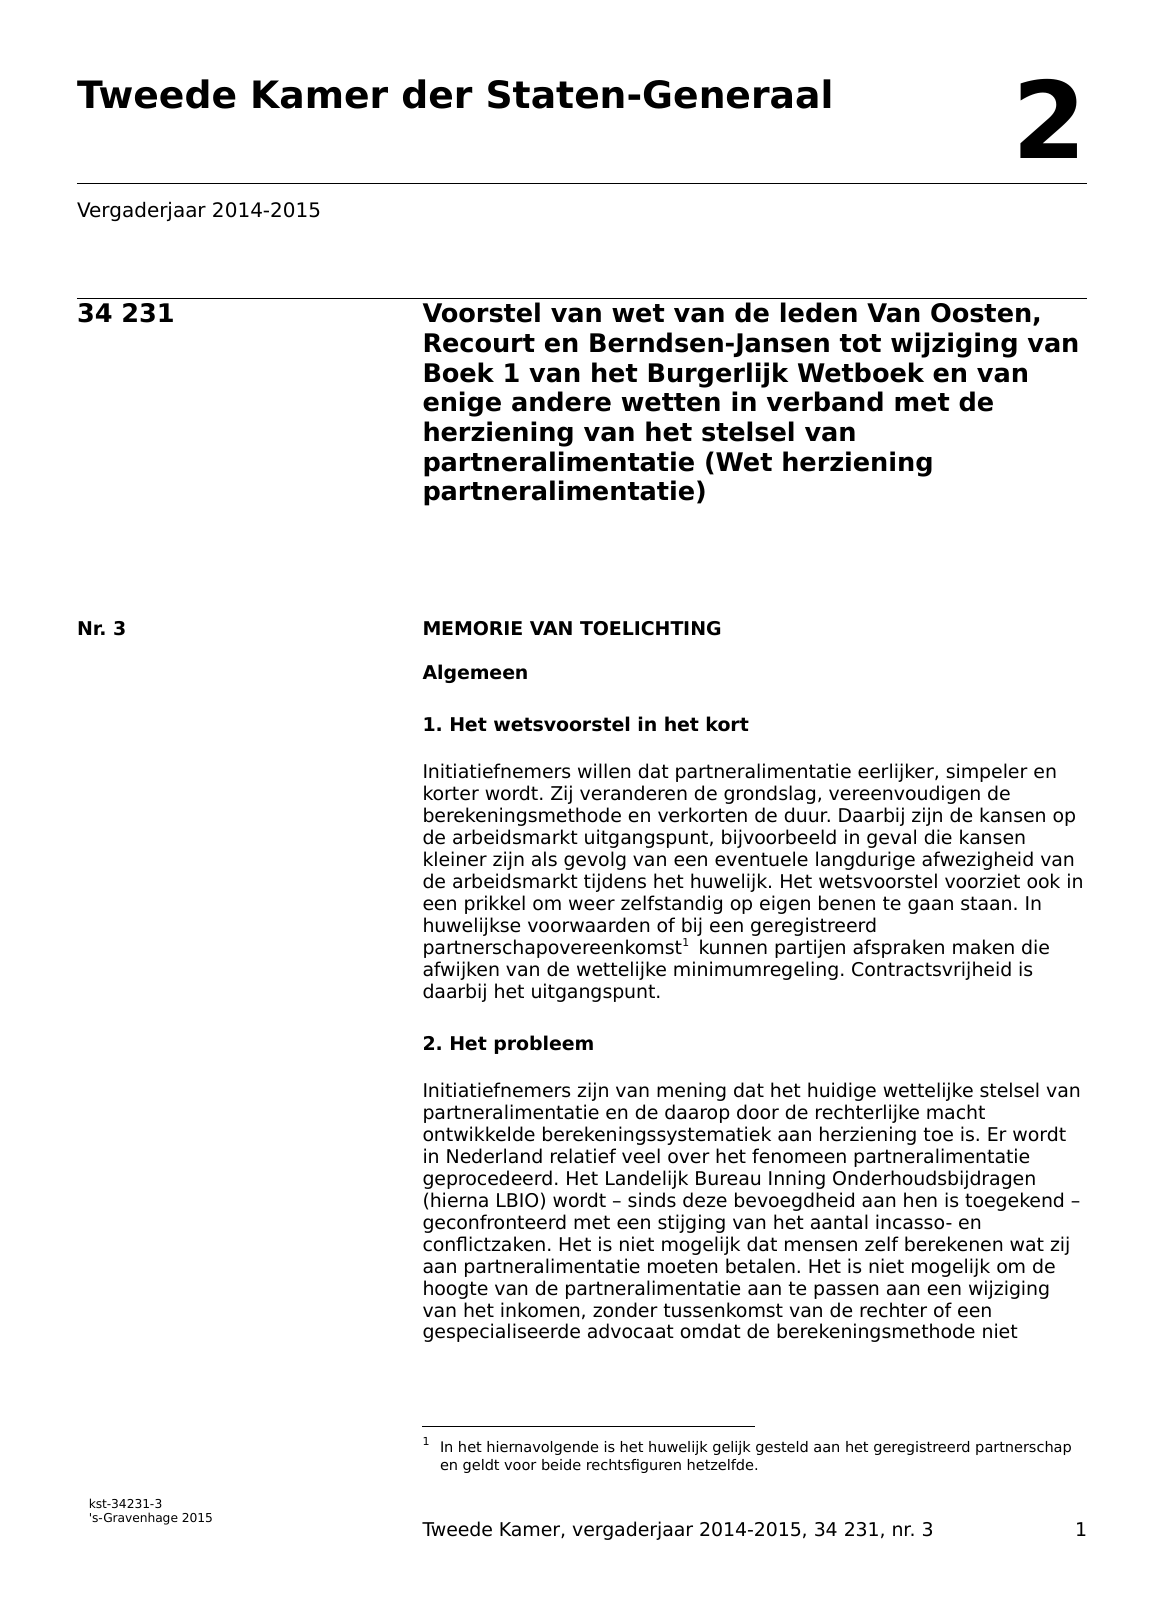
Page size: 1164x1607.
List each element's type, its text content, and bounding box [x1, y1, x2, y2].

table_header 2 [886, 59, 1087, 183]
subtitle 1. Het wetsvoorstel in het kort [422, 714, 1087, 736]
text kst-34231-3 [88, 1497, 323, 1511]
text Initiatiefnemers willen dat partneralimentatie eerlijker, simpeler en korter wordt. Zij veranderen de grondslag, vereenvoudigen de berekeningsmethode en verkorten de duur. Daarbij zijn de kansen op de arbeidsmarkt uitgangspunt, bijvoorbeeld in geval die kansen kleiner zijn als gevolg van een eventuele langdurige afwezigheid van de arbeidsmarkt tijdens het huwelijk. Het wetsvoorstel voorziet ook in een prikkel om weer zelfstandig op eigen benen te gaan staan. In huwelijkse voorwaarden of bij een geregistreerd partnerschapovereenkomst kunnen partijen afspraken maken die afwijken van de wettelijke minimumregeling. Contractsvrijheid is daarbij het uitgangspunt. [422, 761, 1087, 1003]
subtitle 34 231 Voorstel van wet van de leden Van Oosten, Recourt en Berndsen-Jansen tot wijziging van Boek 1 van het Burgerlijk Wetboek en van enige andere wetten in verband met de herziening van het stelsel van partneralimentatie (Wet herziening partneralimentatie) [77, 299, 1087, 507]
text In het hiernavolgende is het huwelijk gelijk gesteld aan het geregistreerd partnerschap en geldt voor beide rechtsfiguren hetzelfde. [422, 1435, 1087, 1474]
table_header Tweede Kamer der Staten-Generaal [77, 59, 886, 183]
text 's-Gravenhage 2015 [88, 1511, 323, 1525]
subtitle 2. Het probleem [422, 1033, 1087, 1055]
subtitle Nr. 3 MEMORIE VAN TOELICHTING [77, 618, 1087, 640]
text Initiatiefnemers zijn van mening dat het huidige wettelijke stelsel van partneralimentatie en de daarop door de rechterlijke macht ontwikkelde berekeningssystematiek aan herziening toe is. Er wordt in Nederland relatief veel over het fenomeen partneralimentatie geprocedeerd. Het Landelijk Bureau Inning Onderhoudsbijdragen (hierna LBIO) wordt – sinds deze bevoegdheid aan hen is toegekend – geconfronteerd met een stijging van het aantal incasso- en conflictzaken. Het is niet mogelijk dat mensen zelf berekenen wat zij aan partneralimentatie moeten betalen. Het is niet mogelijk om de hoogte van de partneralimentatie aan te passen aan een wijziging van het inkomen, zonder tussenkomst van de rechter of een gespecialiseerde advocaat omdat de berekeningsmethode niet [422, 1080, 1087, 1343]
table_cell Vergaderjaar 2014-2015 [77, 184, 1087, 298]
subtitle Algemeen [422, 662, 1087, 684]
